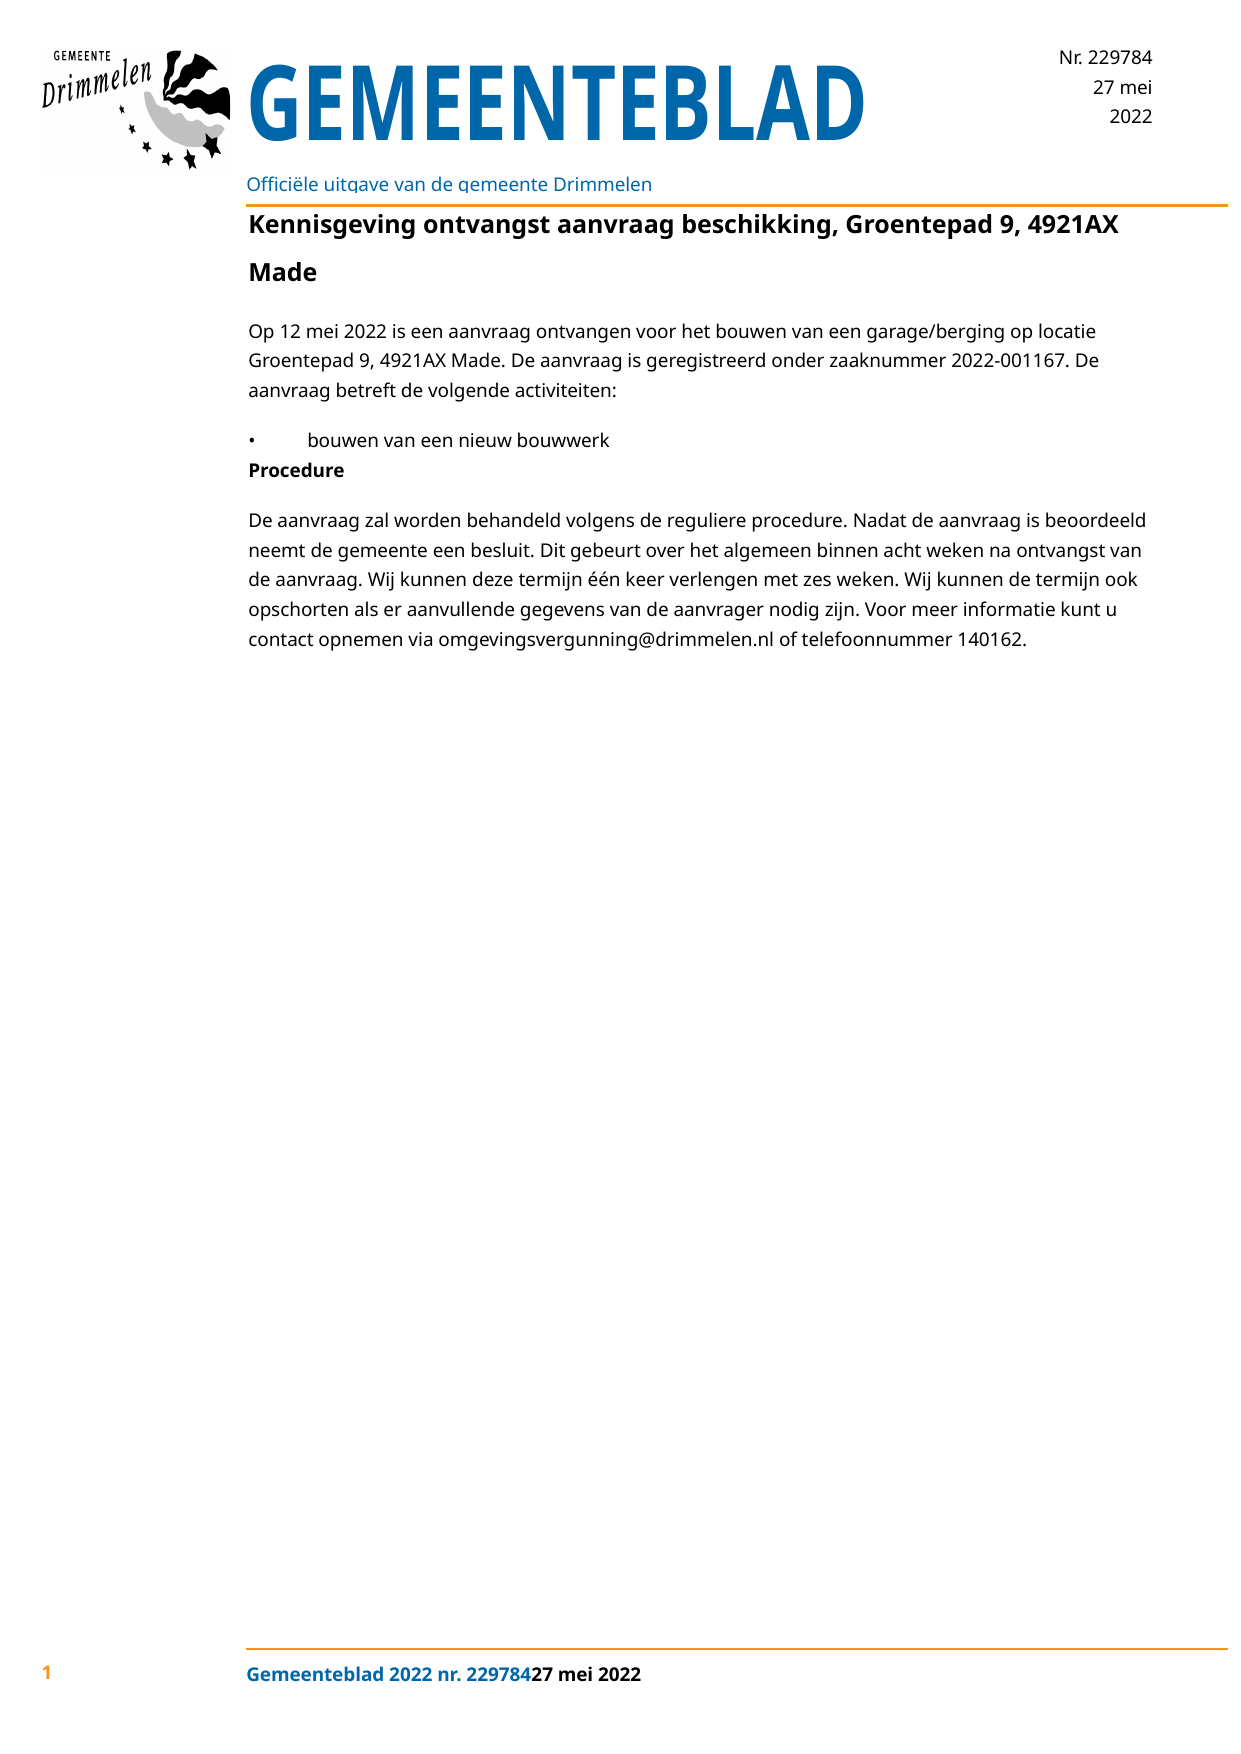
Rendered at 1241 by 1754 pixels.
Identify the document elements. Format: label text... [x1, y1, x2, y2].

text Procedure [248, 457, 1152, 483]
text Op 12 mei 2022 is een aanvraag ontvangen voor het bouwen van een garage/berging op locatie Groentepad 9, 4921AX Made. De aanvraag is geregistreerd onder zaaknummer 2022-001167. De aanvraag betreft de volgende activiteiten: [248, 318, 1152, 403]
text Kennisgeving ontvangst aanvraag beschikking, Groentepad 9, 4921AX Made [248, 207, 1152, 288]
text De aanvraag zal worden behandeld volgens de reguliere procedure. Nadat de aanvraag is beoordeeld neemt de gemeente een besluit. Dit gebeurt over het algemeen binnen acht weken na ontvangst van de aanvraag. Wij kunnen deze termijn één keer verlengen met zes weken. Wij kunnen de termijn ook opschorten als er aanvullende gegevens van de aanvrager nodig zijn. Voor meer informatie kunt u contact opnemen via omgevingsvergunning@drimmelen.nl of telefoonnummer 140162. [248, 507, 1152, 652]
list bouwen van een nieuw bouwwerk [248, 427, 1152, 453]
picture [41, 47, 231, 172]
